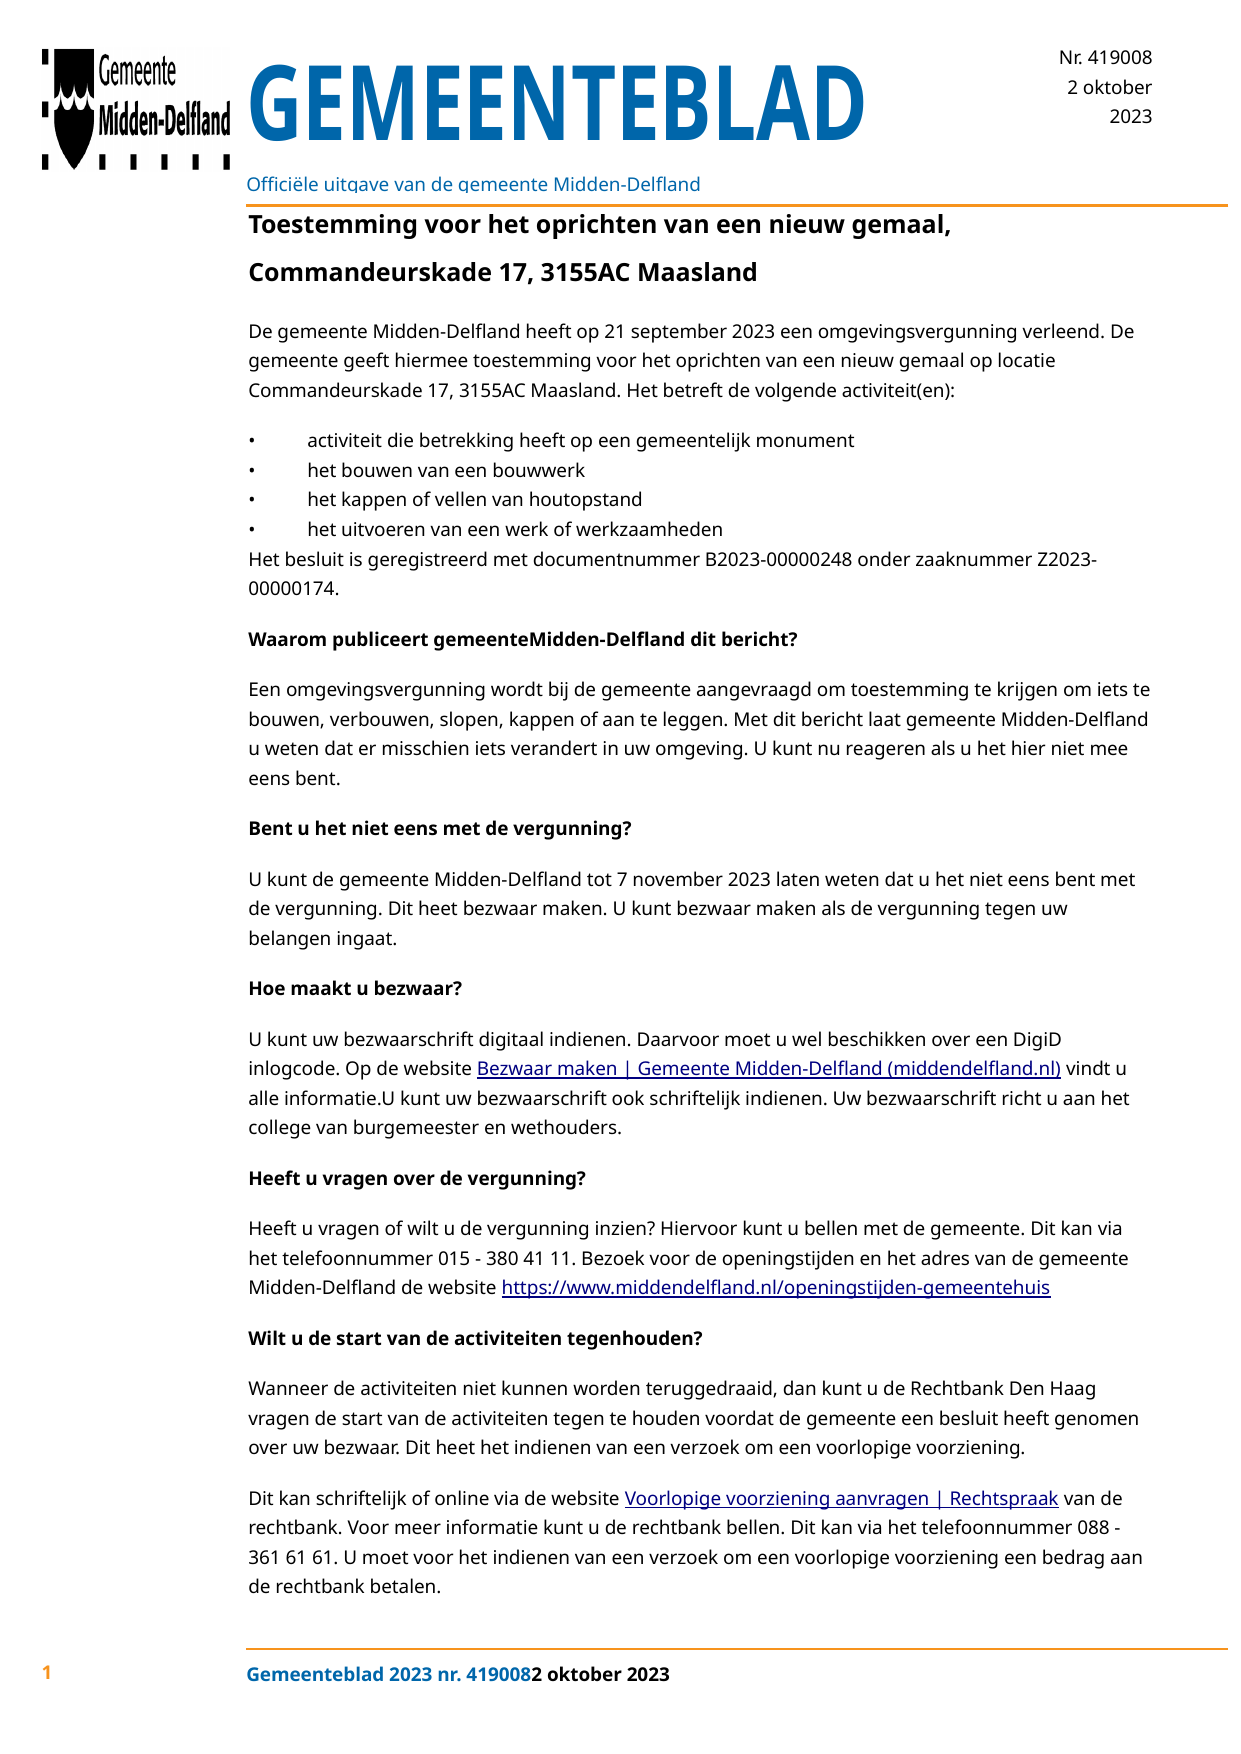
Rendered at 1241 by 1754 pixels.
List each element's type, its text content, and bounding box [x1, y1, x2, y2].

text Bent u het niet eens met de vergunning? [248, 815, 1152, 841]
text Hoe maakt u bezwaar? [248, 975, 1152, 1001]
text U kunt uw bezwaarschrift digitaal indienen. Daarvoor moet u wel beschikken over een DigiD inlogcode. Op de website Bezwaar maken | Gemeente Midden-Delfland (middendelfland.nl) vindt u alle informatie.U kunt uw bezwaarschrift ook schriftelijk indienen. Uw bezwaarschrift richt u aan het college van burgemeester en wethouders. [248, 1026, 1152, 1140]
list activiteit die betrekking heeft op een gemeentelijk monument [248, 427, 1152, 453]
text De gemeente Midden-Delfland heeft op 21 september 2023 een omgevingsvergunning verleend. De gemeente geeft hiermee toestemming voor het oprichten van een nieuw gemaal op locatie Commandeurskade 17, 3155AC Maasland. Het betreft de volgende activiteit(en): [248, 318, 1152, 403]
text Dit kan schriftelijk of online via de website Voorlopige voorziening aanvragen | Rechtspraak van de rechtbank. Voor meer informatie kunt u de rechtbank bellen. Dit kan via het telefoonnummer 088 - 361 61 61. U moet voor het indienen van een verzoek om een voorlopige voorziening een bedrag aan de rechtbank betalen. [248, 1485, 1152, 1599]
text Een omgevingsvergunning wordt bij de gemeente aangevraagd om toestemming te krijgen om iets te bouwen, verbouwen, slopen, kappen of aan te leggen. Met dit bericht laat gemeente Midden-Delfland u weten dat er misschien iets verandert in uw omgeving. U kunt nu reageren als u het hier niet mee eens bent. [248, 676, 1152, 791]
text Wanneer de activiteiten niet kunnen worden teruggedraaid, dan kunt u de Rechtbank Den Haag vragen de start van de activiteiten tegen te houden voordat de gemeente een besluit heeft genomen over uw bezwaar. Dit heet het indienen van een verzoek om een voorlopige voorziening. [248, 1375, 1152, 1460]
text Toestemming voor het oprichten van een nieuw gemaal, Commandeurskade 17, 3155AC Maasland [248, 207, 1152, 288]
list het bouwen van een bouwwerk [248, 457, 1152, 483]
list het uitvoeren van een werk of werkzaamheden [248, 516, 1152, 542]
text Waarom publiceert gemeenteMidden-Delfland dit bericht? [248, 626, 1152, 652]
list het kappen of vellen van houtopstand [248, 487, 1152, 512]
text Het besluit is geregistreerd met documentnummer B2023-00000248 onder zaaknummer Z2023-00000174. [248, 546, 1152, 601]
text Heeft u vragen over de vergunning? [248, 1165, 1152, 1191]
text Wilt u de start van de activiteiten tegenhouden? [248, 1325, 1152, 1351]
text Heeft u vragen of wilt u de vergunning inzien? Hiervoor kunt u bellen met de gemeente. Dit kan via het telefoonnummer 015 - 380 41 11. Bezoek voor de openingstijden en het adres van de gemeente Midden-Delfland de website https://www.middendelfland.nl/openingstijden-gemeentehuis [248, 1215, 1152, 1300]
picture [41, 47, 231, 172]
text U kunt de gemeente Midden-Delfland tot 7 november 2023 laten weten dat u het niet eens bent met de vergunning. Dit heet bezwaar maken. U kunt bezwaar maken als de vergunning tegen uw belangen ingaat. [248, 866, 1152, 951]
